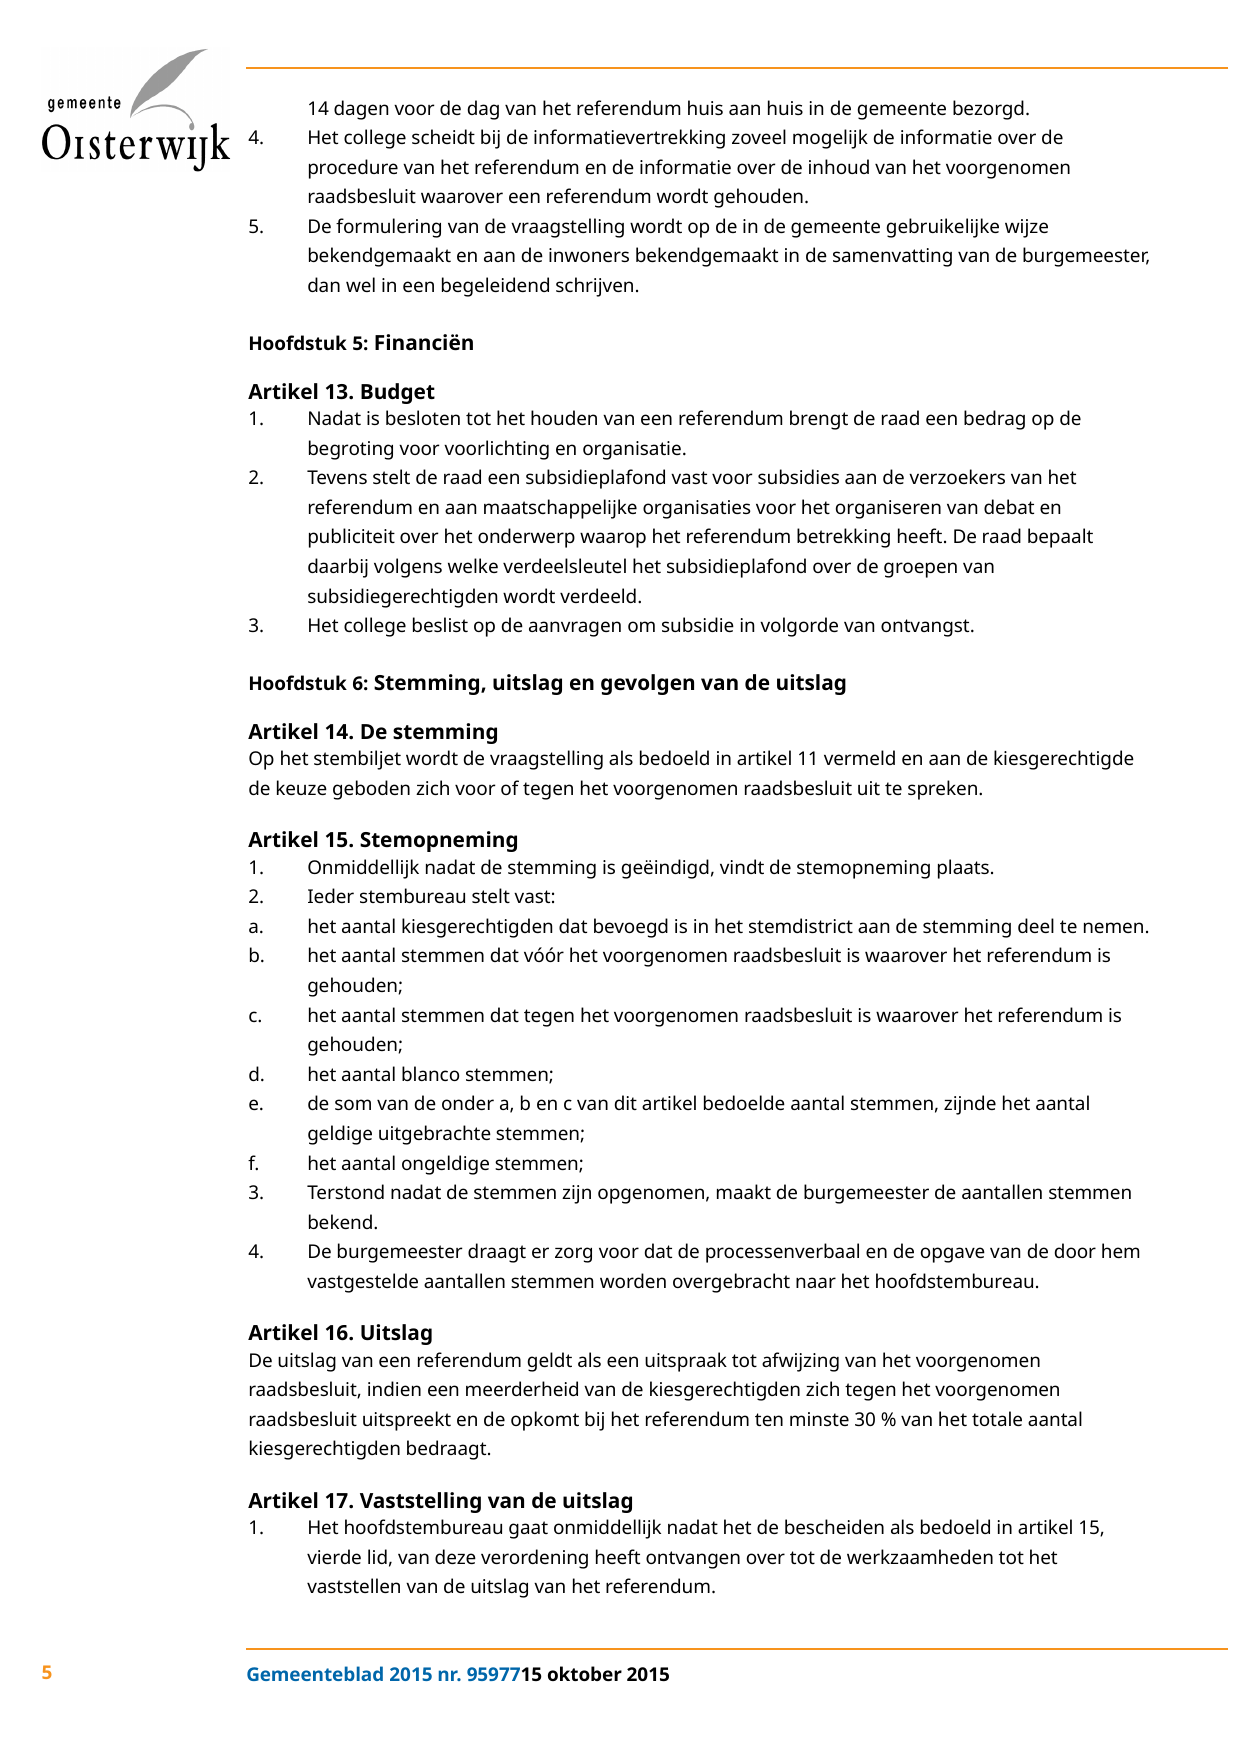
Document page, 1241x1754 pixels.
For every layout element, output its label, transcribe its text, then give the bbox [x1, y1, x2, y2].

list Ieder stembureau stelt vast: [248, 883, 1152, 909]
list De formulering van de vraagstelling wordt op de in de gemeente gebruikelijke wijze bekendgemaakt en aan de inwoners bekendgemaakt in de samenvatting van de burgemeester, dan wel in een begeleidend schrijven. [248, 213, 1152, 298]
list het aantal ongeldige stemmen; [248, 1150, 1152, 1175]
text De uitslag van een referendum geldt als een uitspraak tot afwijzing van het voorgenomen raadsbesluit, indien een meerderheid van de kiesgerechtigden zich tegen het voorgenomen raadsbesluit uitspreekt en de opkomt bij het referendum ten minste 30 % van het totale aantal kiesgerechtigden bedraagt. [248, 1347, 1152, 1461]
list het aantal stemmen dat vóór het voorgenomen raadsbesluit is waarover het referendum is gehouden; [248, 943, 1152, 998]
text Artikel 13. Budget [248, 377, 1152, 405]
list Nadat is besloten tot het houden van een referendum brengt de raad een bedrag op de begroting voor voorlichting en organisatie. [248, 405, 1152, 461]
list Het college scheidt bij de informatievertrekking zoveel mogelijk de informatie over de procedure van het referendum en de informatie over de inhoud van het voorgenomen raadsbesluit waarover een referendum wordt gehouden. [248, 124, 1152, 209]
list Het college beslist op de aanvragen om subsidie in volgorde van ontvangst. [248, 612, 1152, 638]
text Artikel 15. Stemopneming [248, 825, 1152, 854]
text Hoofdstuk 5: Financiën [248, 328, 1152, 356]
text Op het stembiljet wordt de vraagstelling als bedoeld in artikel 11 vermeld en aan de kiesgerechtigde de keuze geboden zich voor of tegen het voorgenomen raadsbesluit uit te spreken. [248, 745, 1152, 801]
list het aantal blanco stemmen; [248, 1061, 1152, 1087]
text Artikel 16. Uitslag [248, 1318, 1152, 1347]
list Terstond nadat de stemmen zijn opgenomen, maakt de burgemeester de aantallen stemmen bekend. [248, 1179, 1152, 1234]
text Artikel 17. Vaststelling van de uitslag [248, 1486, 1152, 1514]
picture [41, 47, 231, 172]
list De burgemeester draagt er zorg voor dat de processenverbaal en de opgave van de door hem vastgestelde aantallen stemmen worden overgebracht naar het hoofdstembureau. [248, 1238, 1152, 1294]
list 14 dagen voor de dag van het referendum huis aan huis in de gemeente bezorgd. [248, 95, 1152, 121]
list Onmiddellijk nadat de stemming is geëindigd, vindt de stemopneming plaats. [248, 854, 1152, 879]
list Het hoofdstembureau gaat onmiddellijk nadat het de bescheiden als bedoeld in artikel 15, vierde lid, van deze verordening heeft ontvangen over tot de werkzaamheden tot het vaststellen van de uitslag van het referendum. [248, 1514, 1152, 1599]
list het aantal stemmen dat tegen het voorgenomen raadsbesluit is waarover het referendum is gehouden; [248, 1002, 1152, 1057]
list Tevens stelt de raad een subsidieplafond vast voor subsidies aan de verzoekers van het referendum en aan maatschappelijke organisaties voor het organiseren van debat en publiciteit over het onderwerp waarop het referendum betrekking heeft. De raad bepaalt daarbij volgens welke verdeelsleutel het subsidieplafond over de groepen van subsidiegerechtigden wordt verdeeld. [248, 464, 1152, 608]
text Hoofdstuk 6: Stemming, uitslag en gevolgen van de uitslag [248, 668, 1152, 696]
text Artikel 14. De stemming [248, 717, 1152, 745]
list het aantal kiesgerechtigden dat bevoegd is in het stemdistrict aan de stemming deel te nemen. [248, 913, 1152, 939]
list de som van de onder a, b en c van dit artikel bedoelde aantal stemmen, zijnde het aantal geldige uitgebrachte stemmen; [248, 1091, 1152, 1146]
